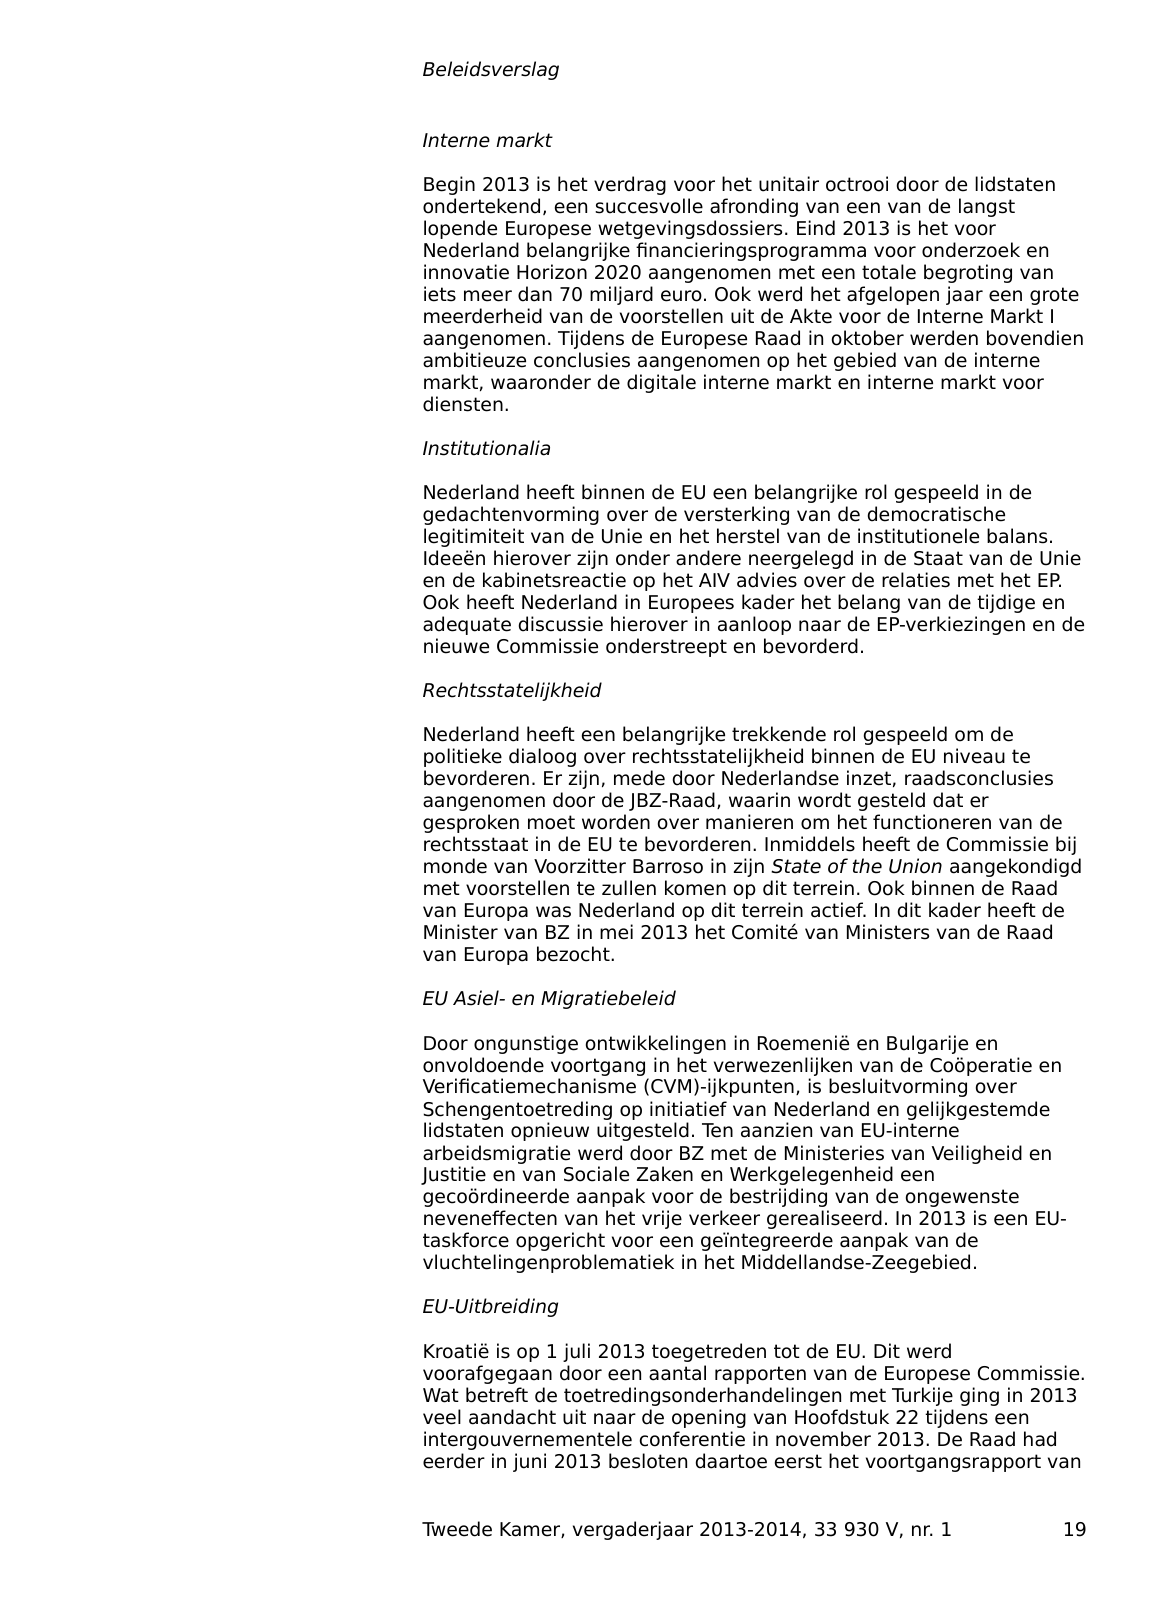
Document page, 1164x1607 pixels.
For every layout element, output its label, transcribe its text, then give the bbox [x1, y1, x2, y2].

text Nederland heeft binnen de EU een belangrijke rol gespeeld in de gedachtenvorming over de versterking van de democratische legitimiteit van de Unie en het herstel van de institutionele balans. Ideeën hierover zijn onder andere neergelegd in de Staat van de Unie en de kabinetsreactie op het AIV advies over de relaties met het EP. Ook heeft Nederland in Europees kader het belang van de tijdige en adequate discussie hierover in aanloop naar de EP-verkiezingen en de nieuwe Commissie onderstreept en bevorderd. [422, 482, 1087, 658]
subtitle Interne markt [422, 130, 1087, 152]
subtitle EU-Uitbreiding [422, 1296, 1087, 1318]
subtitle Institutionalia [422, 438, 1087, 460]
text Kroatië is op 1 juli 2013 toegetreden tot de EU. Dit werd voorafgegaan door een aantal rapporten van de Europese Commissie. Wat betreft de toetredingsonderhandelingen met Turkije ging in 2013 veel aandacht uit naar de opening van Hoofdstuk 22 tijdens een intergouvernementele conferentie in november 2013. De Raad had eerder in juni 2013 besloten daartoe eerst het voortgangsrapport van [422, 1341, 1087, 1472]
subtitle Rechtsstatelijkheid [422, 680, 1087, 702]
subtitle EU Asiel- en Migratiebeleid [422, 988, 1087, 1010]
text Door ongunstige ontwikkelingen in Roemenië en Bulgarije en onvoldoende voortgang in het verwezenlijken van de Coöperatie en Verificatiemechanisme (CVM)-ijkpunten, is besluitvorming over Schengentoetreding op initiatief van Nederland en gelijkgestemde lidstaten opnieuw uitgesteld. Ten aanzien van EU-interne arbeidsmigratie werd door BZ met de Ministeries van Veiligheid en Justitie en van Sociale Zaken en Werkgelegenheid een gecoördineerde aanpak voor de bestrijding van de ongewenste neveneffecten van het vrije verkeer gerealiseerd. In 2013 is een EU-taskforce opgericht voor een geïntegreerde aanpak van de vluchtelingenproblematiek in het Middellandse-Zeegebied. [422, 1032, 1087, 1274]
text Begin 2013 is het verdrag voor het unitair octrooi door de lidstaten ondertekend, een succesvolle afronding van een van de langst lopende Europese wetgevingsdossiers. Eind 2013 is het voor Nederland belangrijke financieringsprogramma voor onderzoek en innovatie Horizon 2020 aangenomen met een totale begroting van iets meer dan 70 miljard euro. Ook werd het afgelopen jaar een grote meerderheid van de voorstellen uit de Akte voor de Interne Markt I aangenomen. Tijdens de Europese Raad in oktober werden bovendien ambitieuze conclusies aangenomen op het gebied van de interne markt, waaronder de digitale interne markt en interne markt voor diensten. [422, 174, 1087, 416]
text Nederland heeft een belangrijke trekkende rol gespeeld om de politieke dialoog over rechtsstatelijkheid binnen de EU niveau te bevorderen. Er zijn, mede door Nederlandse inzet, raadsconclusies aangenomen door de JBZ-Raad, waarin wordt gesteld dat er gesproken moet worden over manieren om het functioneren van de rechtsstaat in de EU te bevorderen. Inmiddels heeft de Commissie bij monde van Voorzitter Barroso in zijn State of the Union aangekondigd met voorstellen te zullen komen op dit terrein. Ook binnen de Raad van Europa was Nederland op dit terrein actief. In dit kader heeft de Minister van BZ in mei 2013 het Comité van Ministers van de Raad van Europa bezocht. [422, 724, 1087, 966]
